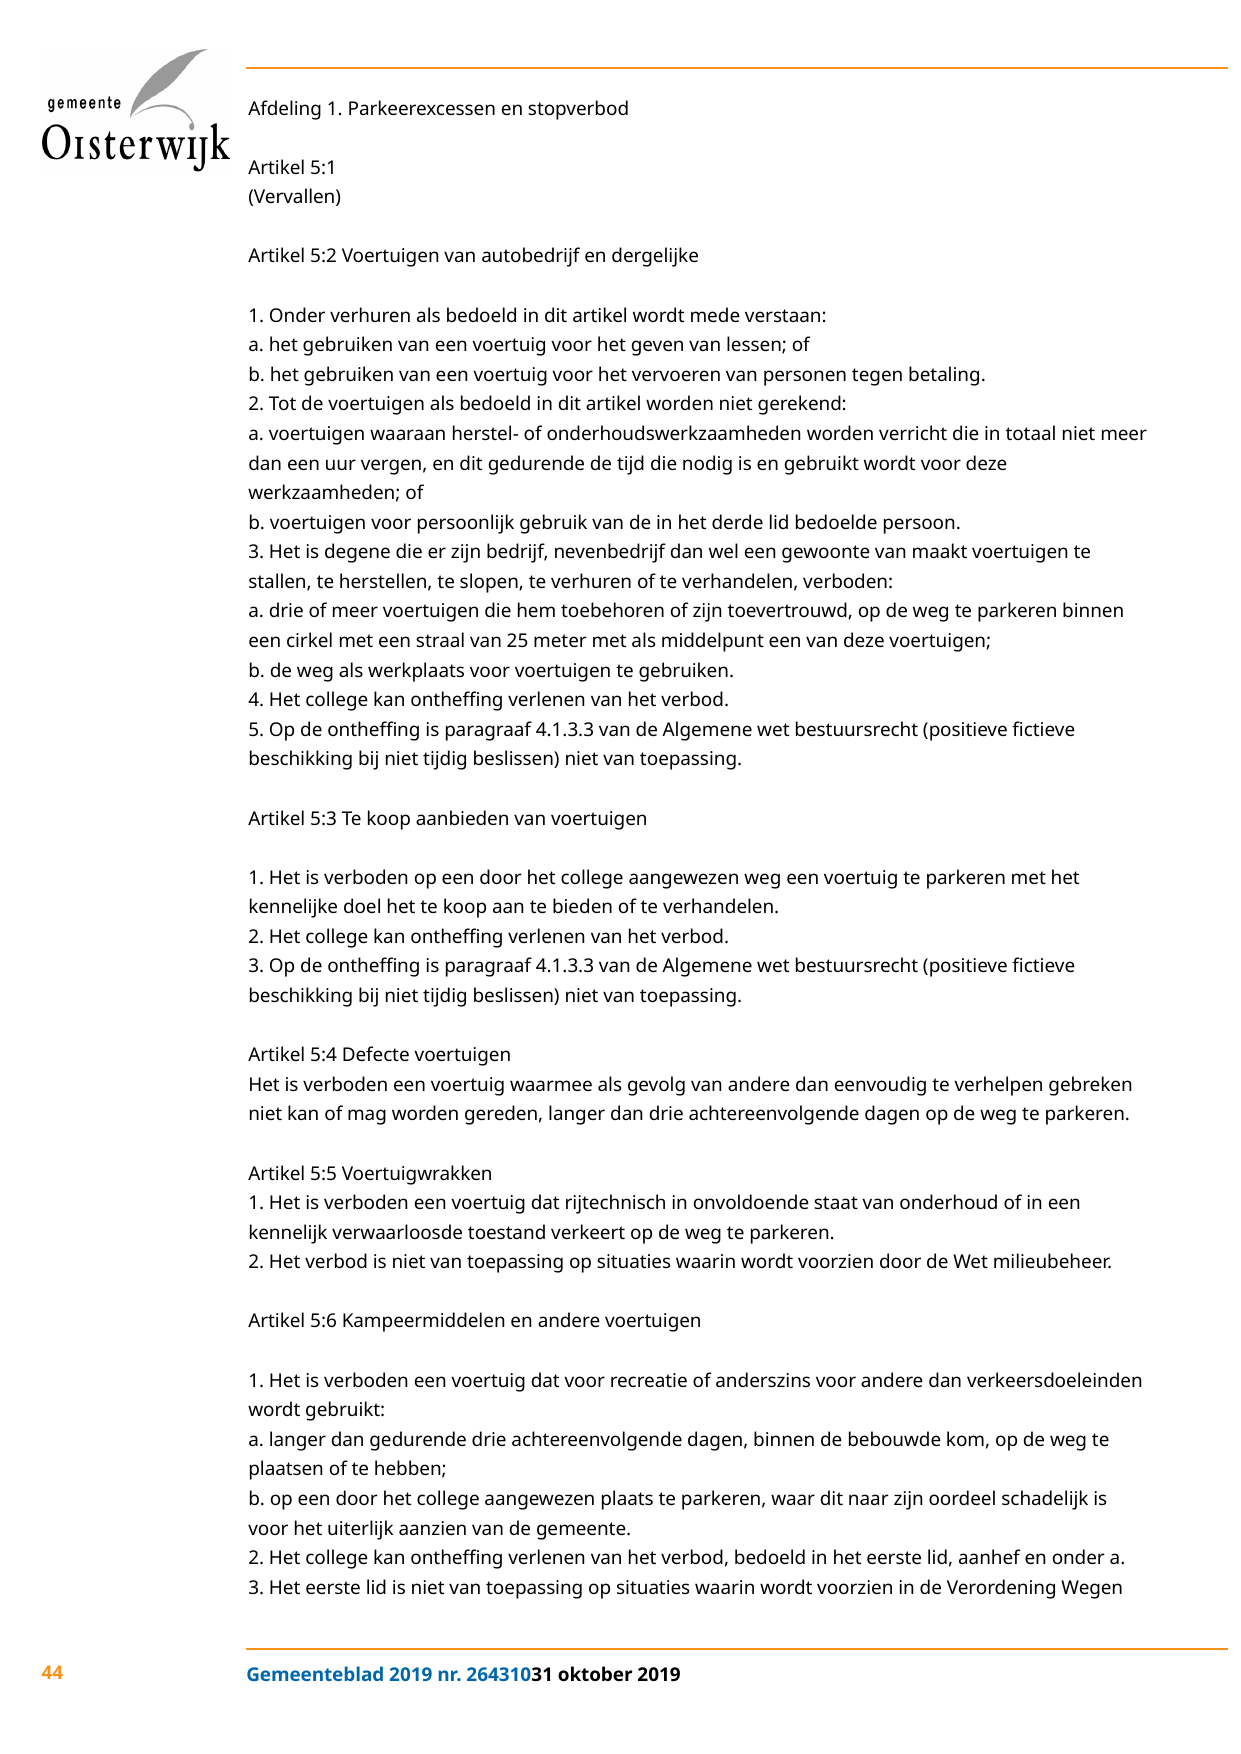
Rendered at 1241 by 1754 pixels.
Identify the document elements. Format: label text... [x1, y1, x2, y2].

picture [41, 47, 231, 172]
text 2. Het verbod is niet van toepassing op situaties waarin wordt voorzien door de Wet milieubeheer. [248, 1248, 1152, 1274]
text Artikel 5:1 [248, 154, 1152, 180]
text 1. Het is verboden een voertuig dat voor recreatie of anderszins voor andere dan verkeersdoeleinden wordt gebruikt: [248, 1367, 1152, 1422]
text 3. Het is degene die er zijn bedrijf, nevenbedrijf dan wel een gewoonte van maakt voertuigen te stallen, te herstellen, te slopen, te verhuren of te verhandelen, verboden: [248, 538, 1152, 594]
text b. voertuigen voor persoonlijk gebruik van de in het derde lid bedoelde persoon. [248, 509, 1152, 535]
text b. het gebruiken van een voertuig voor het vervoeren van personen tegen betaling. [248, 361, 1152, 387]
text 2. Het college kan ontheffing verlenen van het verbod, bedoeld in het eerste lid, aanhef en onder a. [248, 1544, 1152, 1570]
text 2. Tot de voertuigen als bedoeld in dit artikel worden niet gerekend: [248, 391, 1152, 416]
text a. langer dan gedurende drie achtereenvolgende dagen, binnen de bebouwde kom, op de weg te plaatsen of te hebben; [248, 1426, 1152, 1481]
text 2. Het college kan ontheffing verlenen van het verbod. [248, 923, 1152, 949]
text 4. Het college kan ontheffing verlenen van het verbod. [248, 686, 1152, 712]
text a. drie of meer voertuigen die hem toebehoren of zijn toevertrouwd, op de weg te parkeren binnen een cirkel met een straal van 25 meter met als middelpunt een van deze voertuigen; [248, 598, 1152, 653]
text Afdeling 1. Parkeerexcessen en stopverbod [248, 95, 1152, 121]
text Artikel 5:6 Kampeermiddelen en andere voertuigen [248, 1308, 1152, 1333]
text 3. Het eerste lid is niet van toepassing op situaties waarin wordt voorzien in de Verordening Wegen [248, 1574, 1152, 1600]
text Artikel 5:2 Voertuigen van autobedrijf en dergelijke [248, 243, 1152, 268]
text 3. Op de ontheffing is paragraaf 4.1.3.3 van de Algemene wet bestuursrecht (positieve fictieve beschikking bij niet tijdig beslissen) niet van toepassing. [248, 953, 1152, 1008]
text Artikel 5:5 Voertuigwrakken [248, 1160, 1152, 1186]
text a. voertuigen waaraan herstel- of onderhoudswerkzaamheden worden verricht die in totaal niet meer dan een uur vergen, en dit gedurende de tijd die nodig is en gebruikt wordt voor deze werkzaamheden; of [248, 420, 1152, 505]
text 1. Onder verhuren als bedoeld in dit artikel wordt mede verstaan: [248, 302, 1152, 328]
text Artikel 5:4 Defecte voertuigen [248, 1041, 1152, 1067]
text b. de weg als werkplaats voor voertuigen te gebruiken. [248, 657, 1152, 683]
text Artikel 5:3 Te koop aanbieden van voertuigen [248, 805, 1152, 831]
text Het is verboden een voertuig waarmee als gevolg van andere dan eenvoudig te verhelpen gebreken niet kan of mag worden gereden, langer dan drie achtereenvolgende dagen op de weg te parkeren. [248, 1071, 1152, 1126]
text 1. Het is verboden op een door het college aangewezen weg een voertuig te parkeren met het kennelijke doel het te koop aan te bieden of te verhandelen. [248, 864, 1152, 919]
text 5. Op de ontheffing is paragraaf 4.1.3.3 van de Algemene wet bestuursrecht (positieve fictieve beschikking bij niet tijdig beslissen) niet van toepassing. [248, 716, 1152, 771]
text b. op een door het college aangewezen plaats te parkeren, waar dit naar zijn oordeel schadelijk is voor het uiterlijk aanzien van de gemeente. [248, 1485, 1152, 1541]
text 1. Het is verboden een voertuig dat rijtechnisch in onvoldoende staat van onderhoud of in een kennelijk verwaarloosde toestand verkeert op de weg te parkeren. [248, 1189, 1152, 1245]
text (Vervallen) [248, 183, 1152, 209]
text a. het gebruiken van een voertuig voor het geven van lessen; of [248, 331, 1152, 357]
